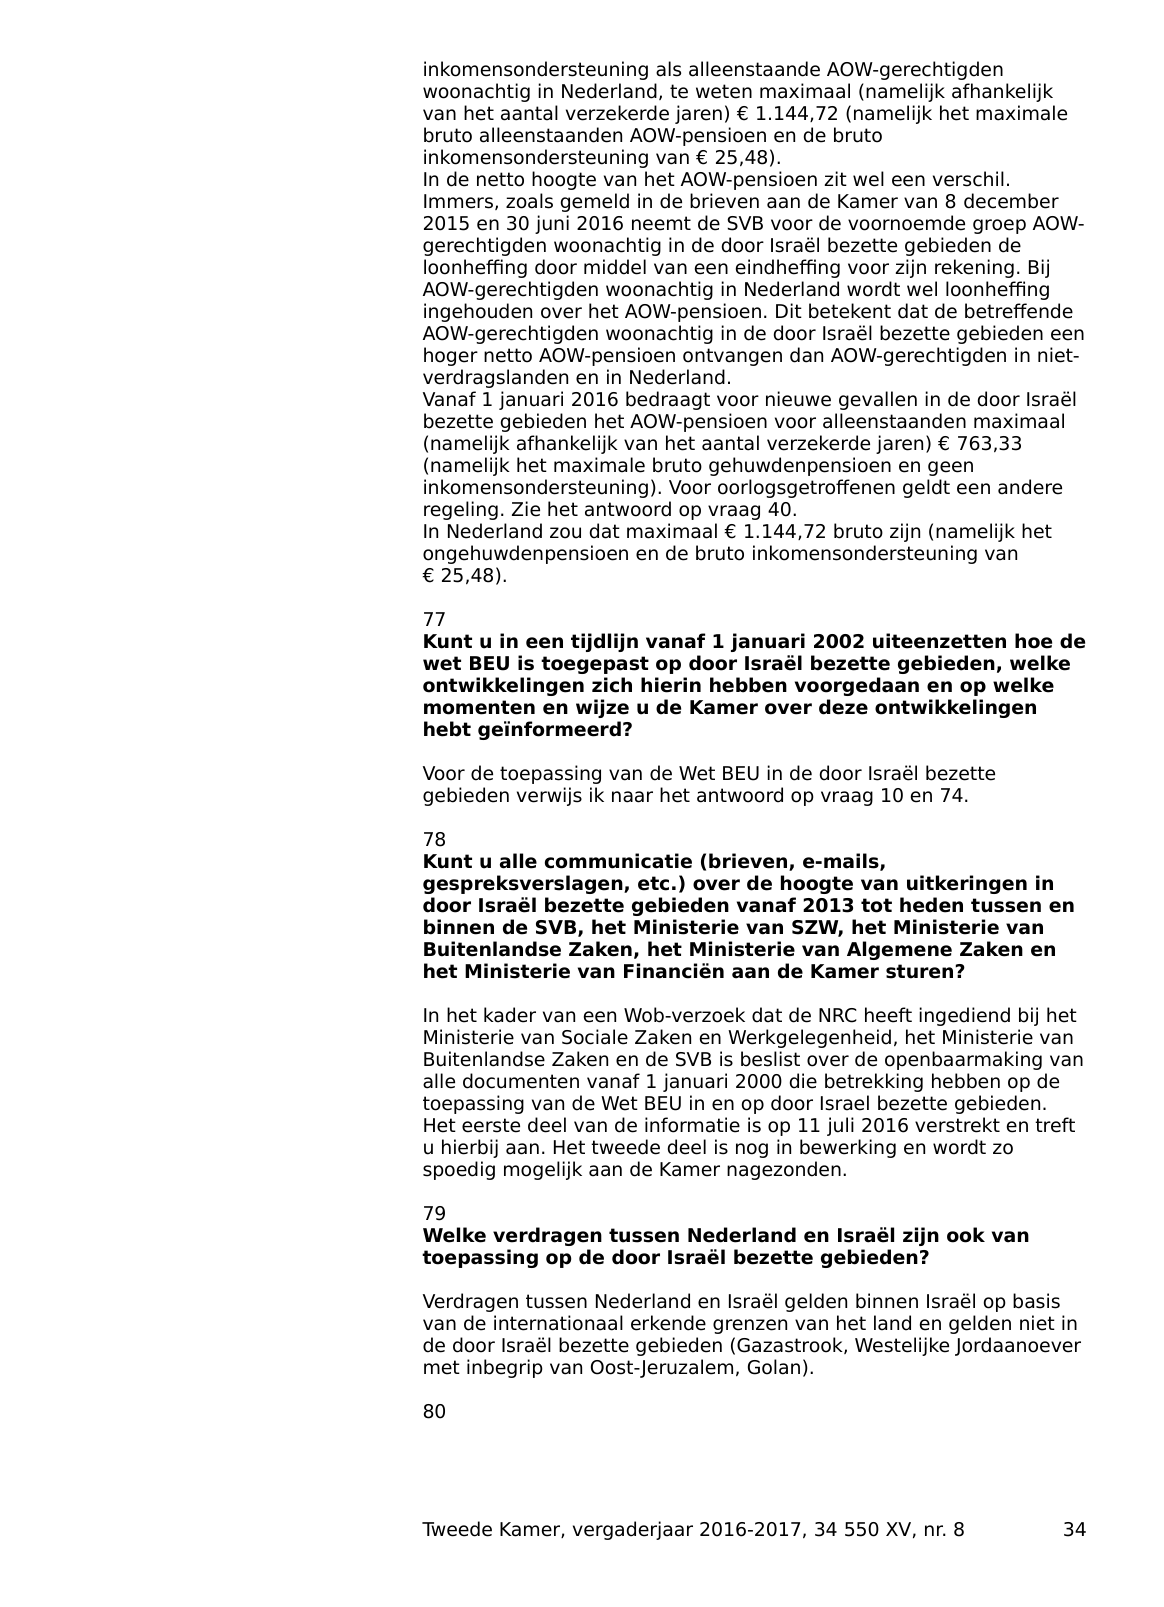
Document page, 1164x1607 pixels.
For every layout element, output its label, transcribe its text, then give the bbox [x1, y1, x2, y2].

text Kunt u alle communicatie (brieven, e-mails, gespreksverslagen, etc.) over de hoogte van uitkeringen in door Israël bezette gebieden vanaf 2013 tot heden tussen en binnen de SVB, het Ministerie van SZW, het Ministerie van Buitenlandse Zaken, het Ministerie van Algemene Zaken en het Ministerie van Financiën aan de Kamer sturen? [422, 851, 1087, 983]
text 80 [422, 1401, 1087, 1423]
text In Nederland zou dat maximaal € 1.144,72 bruto zijn (namelijk het ongehuwdenpensioen en de bruto inkomensondersteuning van € 25,48). [422, 521, 1087, 587]
text Kunt u in een tijdlijn vanaf 1 januari 2002 uiteenzetten hoe de wet BEU is toegepast op door Israël bezette gebieden, welke ontwikkelingen zich hierin hebben voorgedaan en op welke momenten en wijze u de Kamer over deze ontwikkelingen hebt geïnformeerd? [422, 631, 1087, 741]
text Welke verdragen tussen Nederland en Israël zijn ook van toepassing op de door Israël bezette gebieden? [422, 1225, 1087, 1269]
text Voor de toepassing van de Wet BEU in de door Israël bezette gebieden verwijs ik naar het antwoord op vraag 10 en 74. [422, 763, 1087, 807]
text In het kader van een Wob-verzoek dat de NRC heeft ingediend bij het Ministerie van Sociale Zaken en Werkgelegenheid, het Ministerie van Buitenlandse Zaken en de SVB is beslist over de openbaarmaking van alle documenten vanaf 1 januari 2000 die betrekking hebben op de toepassing van de Wet BEU in en op door Israel bezette gebieden. Het eerste deel van de informatie is op 11 juli 2016 verstrekt en treft u hierbij aan. Het tweede deel is nog in bewerking en wordt zo spoedig mogelijk aan de Kamer nagezonden. [422, 1005, 1087, 1181]
text In de netto hoogte van het AOW-pensioen zit wel een verschil. Immers, zoals gemeld in de brieven aan de Kamer van 8 december 2015 en 30 juni 2016 neemt de SVB voor de voornoemde groep AOW-gerechtigden woonachtig in de door Israël bezette gebieden de loonheffing door middel van een eindheffing voor zijn rekening. Bij AOW-gerechtigden woonachtig in Nederland wordt wel loonheffing ingehouden over het AOW-pensioen. Dit betekent dat de betreffende AOW-gerechtigden woonachtig in de door Israël bezette gebieden een hoger netto AOW-pensioen ontvangen dan AOW-gerechtigden in niet-verdragslanden en in Nederland. [422, 169, 1087, 389]
text Verdragen tussen Nederland en Israël gelden binnen Israël op basis van de internationaal erkende grenzen van het land en gelden niet in de door Israël bezette gebieden (Gazastrook, Westelijke Jordaanoever met inbegrip van Oost-Jeruzalem, Golan). [422, 1291, 1087, 1379]
text 78 [422, 829, 1087, 851]
text 77 [422, 609, 1087, 631]
text inkomensondersteuning als alleenstaande AOW-gerechtigden woonachtig in Nederland, te weten maximaal (namelijk afhankelijk van het aantal verzekerde jaren) € 1.144,72 (namelijk het maximale bruto alleenstaanden AOW-pensioen en de bruto inkomensondersteuning van € 25,48). [422, 59, 1087, 169]
text 79 [422, 1203, 1087, 1225]
text Vanaf 1 januari 2016 bedraagt voor nieuwe gevallen in de door Israël bezette gebieden het AOW-pensioen voor alleenstaanden maximaal (namelijk afhankelijk van het aantal verzekerde jaren) € 763,33 (namelijk het maximale bruto gehuwdenpensioen en geen inkomensondersteuning). Voor oorlogsgetroffenen geldt een andere regeling. Zie het antwoord op vraag 40. [422, 389, 1087, 521]
